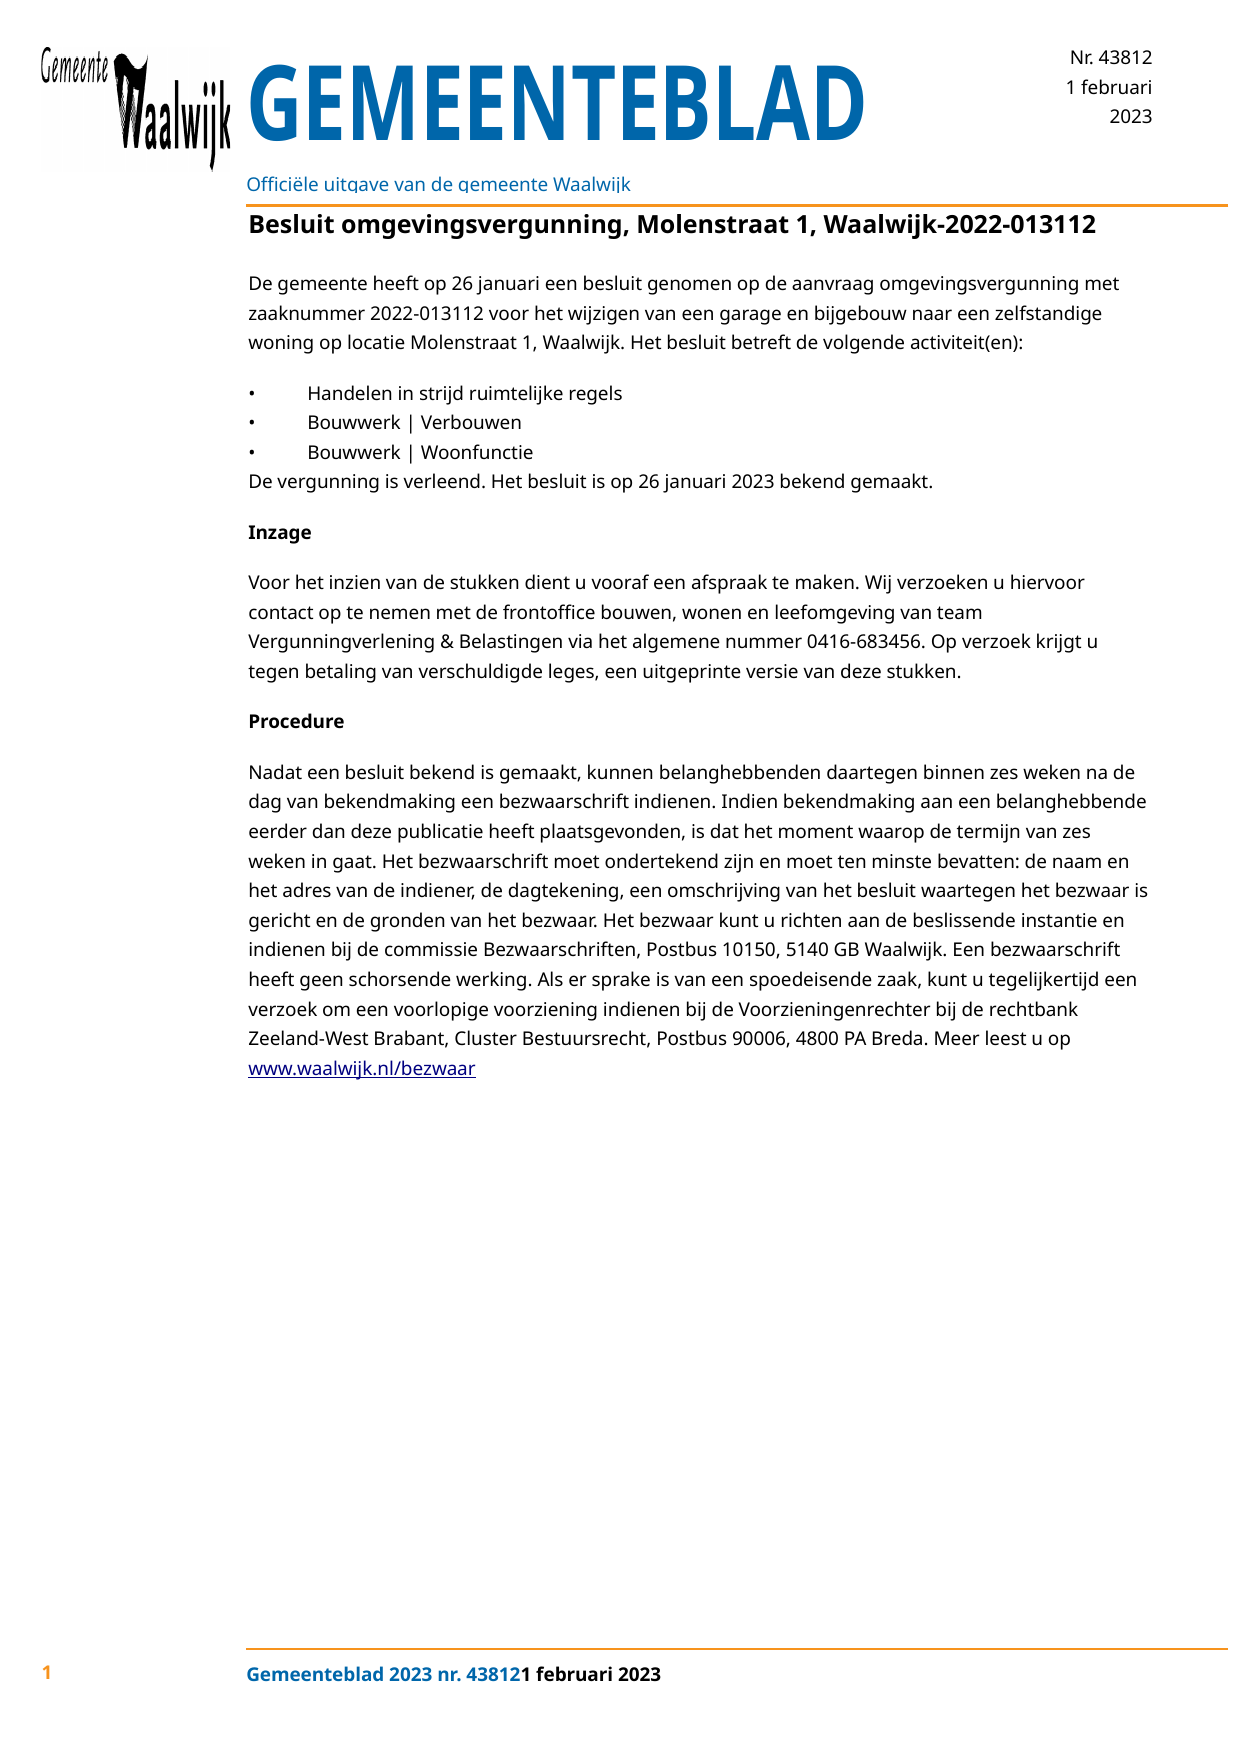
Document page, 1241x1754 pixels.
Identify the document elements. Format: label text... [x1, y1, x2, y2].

text Procedure [248, 709, 1152, 734]
text Inzage [248, 519, 1152, 545]
list Bouwwerk | Woonfunctie [248, 439, 1152, 465]
text De gemeente heeft op 26 januari een besluit genomen op de aanvraag omgevingsvergunning met zaaknummer 2022-013112 voor het wijzigen van een garage en bijgebouw naar een zelfstandige woning op locatie Molenstraat 1, Waalwijk. Het besluit betreft de volgende activiteit(en): [248, 270, 1152, 355]
list Handelen in strijd ruimtelijke regels [248, 380, 1152, 406]
text Nadat een besluit bekend is gemaakt, kunnen belanghebbenden daartegen binnen zes weken na de dag van bekendmaking een bezwaarschrift indienen. Indien bekendmaking aan een belanghebbende eerder dan deze publicatie heeft plaatsgevonden, is dat het moment waarop de termijn van zes weken in gaat. Het bezwaarschrift moet ondertekend zijn en moet ten minste bevatten: de naam en het adres van de indiener, de dagtekening, een omschrijving van het besluit waartegen het bezwaar is gericht en de gronden van het bezwaar. Het bezwaar kunt u richten aan de beslissende instantie en indienen bij de commissie Bezwaarschriften, Postbus 10150, 5140 GB Waalwijk. Een bezwaarschrift heeft geen schorsende werking. Als er sprake is van een spoedeisende zaak, kunt u tegelijkertijd een verzoek om een voorlopige voorziening indienen bij de Voorzieningenrechter bij de rechtbank Zeeland-West Brabant, Cluster Bestuursrecht, Postbus 90006, 4800 PA Breda. Meer leest u op www.waalwijk.nl/bezwaar [248, 759, 1152, 1081]
text Voor het inzien van de stukken dient u vooraf een afspraak te maken. Wij verzoeken u hiervoor contact op te nemen met de frontoffice bouwen, wonen en leefomgeving van team Vergunningverlening & Belastingen via het algemene nummer 0416-683456. Op verzoek krijgt u tegen betaling van verschuldigde leges, een uitgeprinte versie van deze stukken. [248, 569, 1152, 684]
text Besluit omgevingsvergunning, Molenstraat 1, Waalwijk-2022-013112 [248, 207, 1152, 241]
list Bouwwerk | Verbouwen [248, 409, 1152, 435]
picture [41, 47, 231, 172]
text De vergunning is verleend. Het besluit is op 26 januari 2023 bekend gemaakt. [248, 469, 1152, 494]
